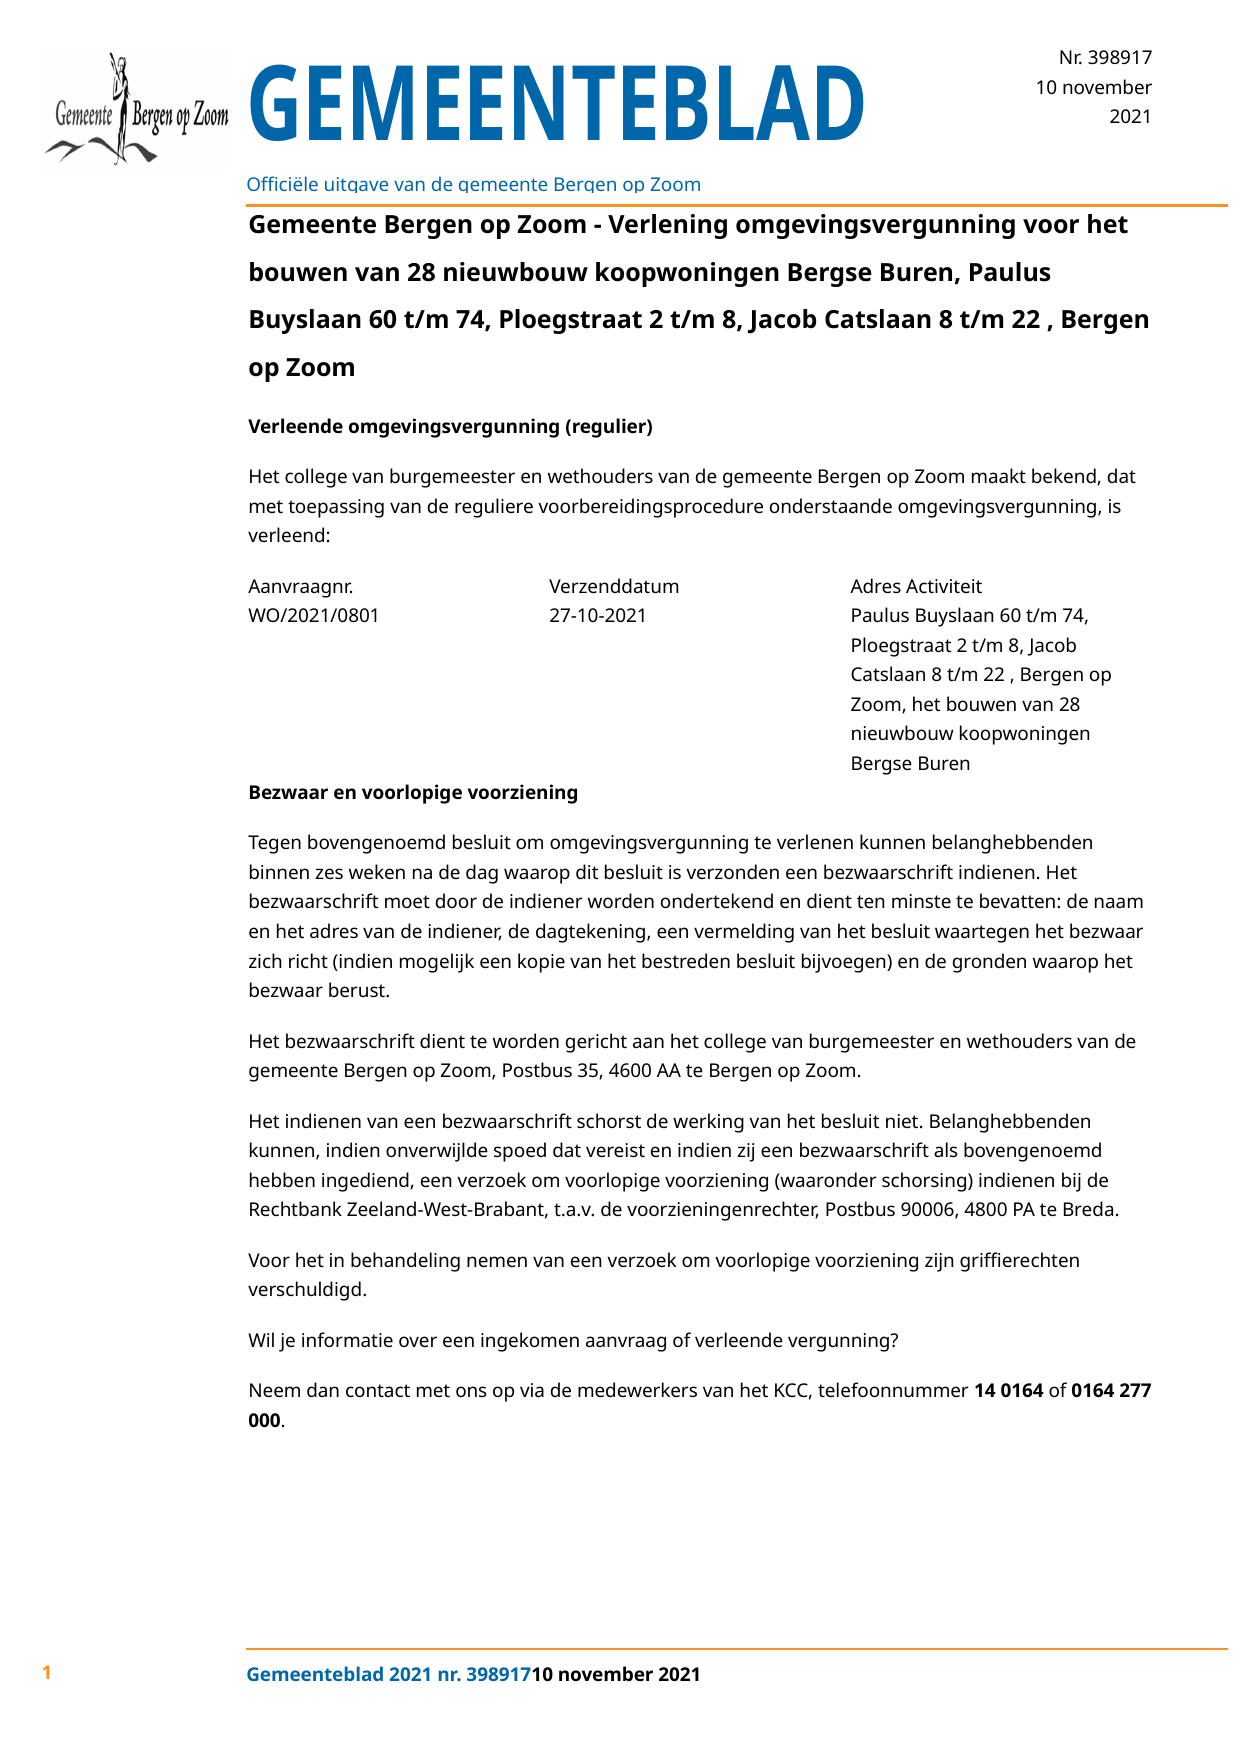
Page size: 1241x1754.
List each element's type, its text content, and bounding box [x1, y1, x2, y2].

text Tegen bovengenoemd besluit om omgevingsvergunning te verlenen kunnen belanghebbenden binnen zes weken na de dag waarop dit besluit is verzonden een bezwaarschrift indienen. Het bezwaarschrift moet door de indiener worden ondertekend en dient ten minste te bevatten: de naam en het adres van de indiener, de dagtekening, een vermelding van het besluit waartegen het bezwaar zich richt (indien mogelijk een kopie van het bestreden besluit bijvoegen) en de gronden waarop het bezwaar berust. [248, 829, 1152, 1003]
table_header Verzenddatum [549, 573, 850, 599]
table_header 27-10-2021 [549, 602, 850, 776]
text Voor het in behandeling nemen van een verzoek om voorlopige voorziening zijn griffierechten verschuldigd. [248, 1247, 1152, 1302]
table_header Paulus Buyslaan 60 t/m 74, Ploegstraat 2 t/m 8, Jacob Catslaan 8 t/m 22 , Bergen op Zoom, het bouwen van 28 nieuwbouw koopwoningen Bergse Buren [850, 602, 1152, 776]
text Verleende omgevingsvergunning (regulier) [248, 413, 1152, 439]
text Het bezwaarschrift dient te worden gericht aan het college van burgemeester en wethouders van de gemeente Bergen op Zoom, Postbus 35, 4600 AA te Bergen op Zoom. [248, 1028, 1152, 1083]
picture [41, 47, 231, 172]
text Het college van burgemeester en wethouders van de gemeente Bergen op Zoom maakt bekend, dat met toepassing van de reguliere voorbereidingsprocedure onderstaande omgevingsvergunning, is verleend: [248, 463, 1152, 548]
table_header Adres Activiteit [850, 573, 1152, 599]
table_header WO/2021/0801 [248, 602, 549, 776]
text Neem dan contact met ons op via de medewerkers van het KCC, telefoonnummer 14 0164 of 0164 277 000. [248, 1377, 1152, 1433]
table_header Aanvraagnr. [248, 573, 549, 599]
text Gemeente Bergen op Zoom - Verlening omgevingsvergunning voor het bouwen van 28 nieuwbouw koopwoningen Bergse Buren, Paulus Buyslaan 60 t/m 74, Ploegstraat 2 t/m 8, Jacob Catslaan 8 t/m 22 , Bergen op Zoom [248, 207, 1152, 384]
text Wil je informatie over een ingekomen aanvraag of verleende vergunning? [248, 1327, 1152, 1353]
text Het indienen van een bezwaarschrift schorst de werking van het besluit niet. Belanghebbenden kunnen, indien onverwijlde spoed dat vereist en indien zij een bezwaarschrift als bovengenoemd hebben ingediend, een verzoek om voorlopige voorziening (waaronder schorsing) indienen bij de Rechtbank Zeeland-West-Brabant, t.a.v. de voorzieningenrechter, Postbus 90006, 4800 PA te Breda. [248, 1108, 1152, 1222]
text Bezwaar en voorlopige voorziening [248, 779, 1152, 805]
